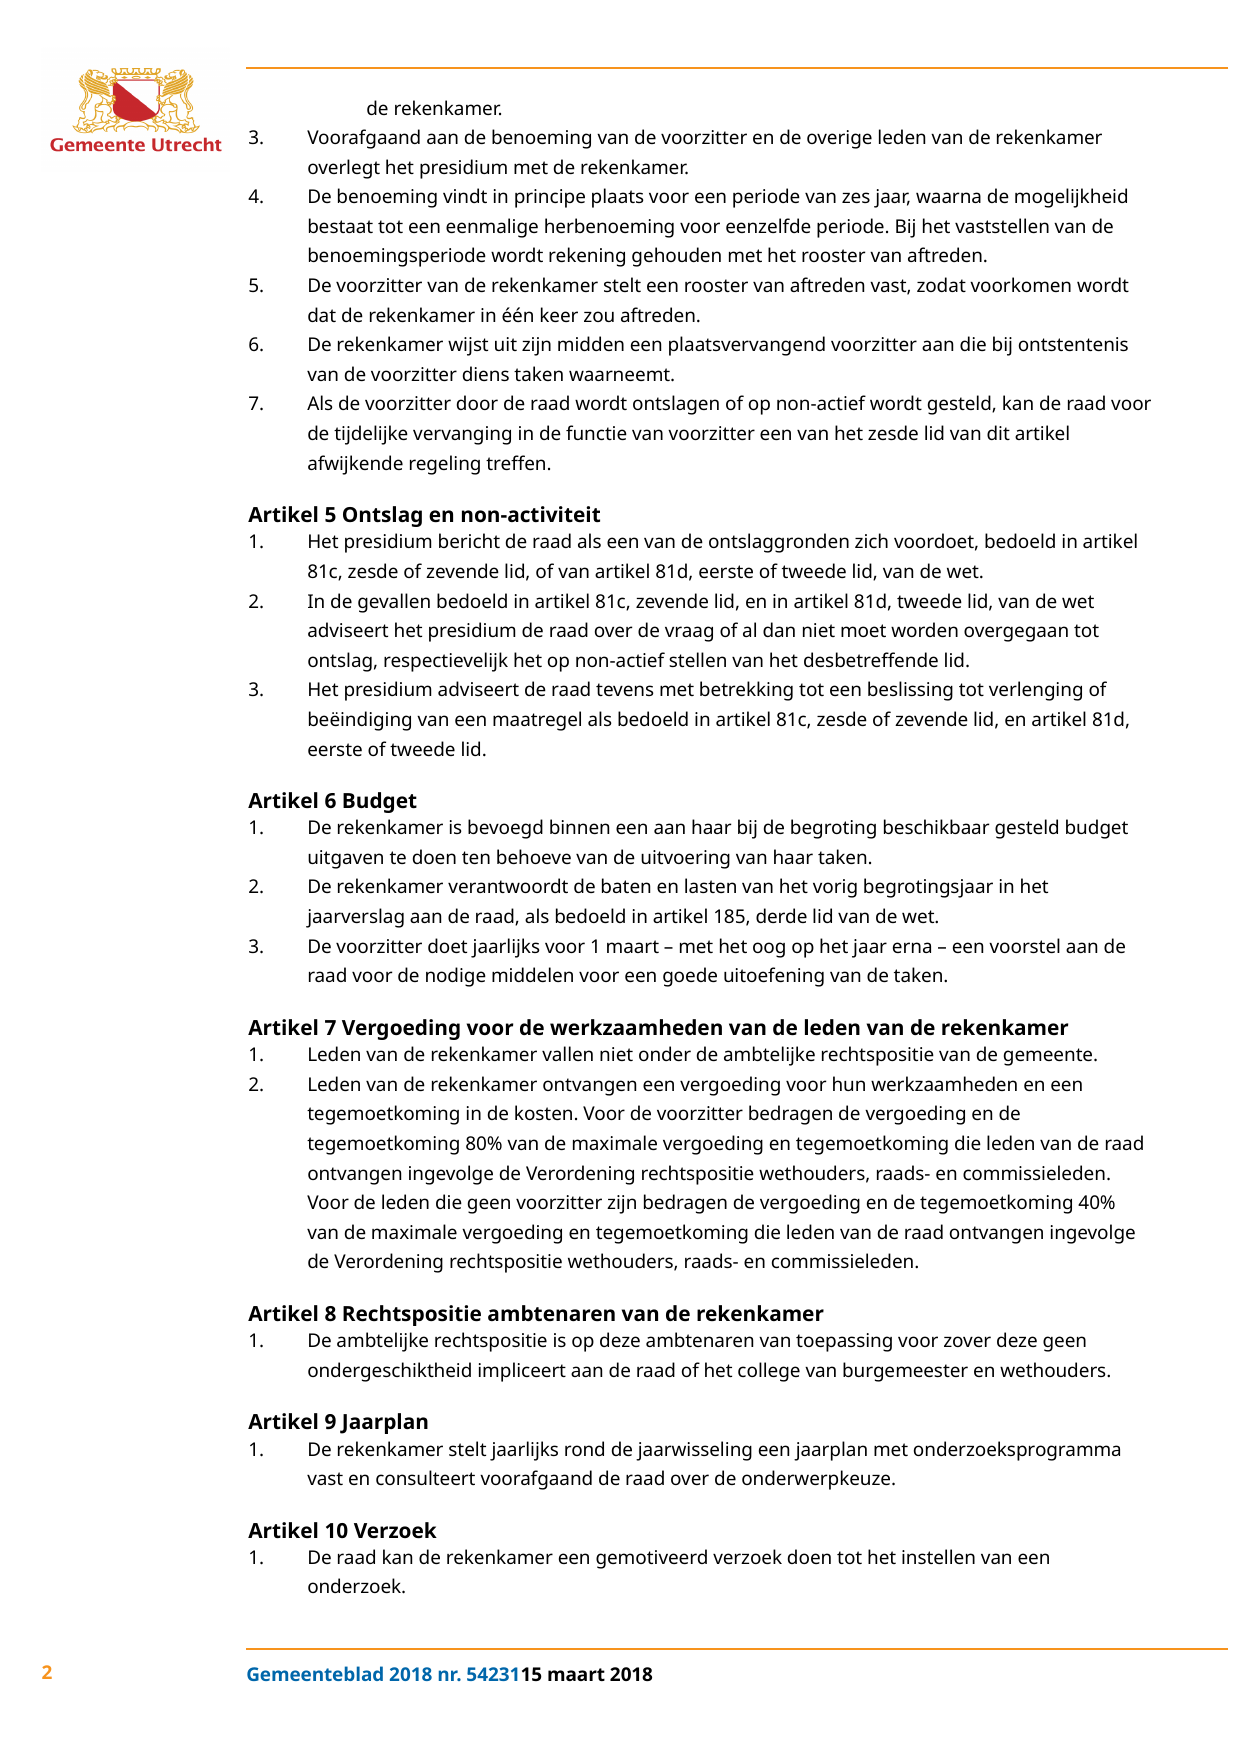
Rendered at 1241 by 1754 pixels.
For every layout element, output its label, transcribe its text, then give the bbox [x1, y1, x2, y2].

text Artikel 5 Ontslag en non-activiteit [248, 500, 1152, 529]
text Artikel 7 Vergoeding voor de werkzaamheden van de leden van de rekenkamer [248, 1013, 1152, 1041]
list De rekenkamer wijst uit zijn midden een plaatsvervangend voorzitter aan die bij ontstentenis van de voorzitter diens taken waarneemt. [248, 331, 1152, 387]
picture [41, 47, 231, 172]
list Het presidium adviseert de raad tevens met betrekking tot een beslissing tot verlenging of beëindiging van een maatregel als bedoeld in artikel 81c, zesde of zevende lid, en artikel 81d, eerste of tweede lid. [248, 677, 1152, 761]
list de rekenkamer. [307, 95, 1152, 121]
text Artikel 6 Budget [248, 786, 1152, 814]
text Artikel 10 Verzoek [248, 1516, 1152, 1544]
text Artikel 9 Jaarplan [248, 1407, 1152, 1436]
text Artikel 8 Rechtspositie ambtenaren van de rekenkamer [248, 1299, 1152, 1327]
list Leden van de rekenkamer vallen niet onder de ambtelijke rechtspositie van de gemeente. [248, 1041, 1152, 1067]
list De rekenkamer is bevoegd binnen een aan haar bij de begroting beschikbaar gesteld budget uitgaven te doen ten behoeve van de uitvoering van haar taken. [248, 814, 1152, 870]
list De voorzitter van de rekenkamer stelt een rooster van aftreden vast, zodat voorkomen wordt dat de rekenkamer in één keer zou aftreden. [248, 272, 1152, 328]
list De benoeming vindt in principe plaats voor een periode van zes jaar, waarna de mogelijkheid bestaat tot een eenmalige herbenoeming voor eenzelfde periode. Bij het vaststellen van de benoemingsperiode wordt rekening gehouden met het rooster van aftreden. [248, 183, 1152, 268]
list De voorzitter doet jaarlijks voor 1 maart – met het oog op het jaar erna – een voorstel aan de raad voor de nodige middelen voor een goede uitoefening van de taken. [248, 933, 1152, 988]
list Het presidium bericht de raad als een van de ontslaggronden zich voordoet, bedoeld in artikel 81c, zesde of zevende lid, of van artikel 81d, eerste of tweede lid, van de wet. [248, 529, 1152, 584]
list De rekenkamer stelt jaarlijks rond de jaarwisseling een jaarplan met onderzoeksprogramma vast en consulteert voorafgaand de raad over de onderwerpkeuze. [248, 1436, 1152, 1491]
list Als de voorzitter door de raad wordt ontslagen of op non-actief wordt gesteld, kan de raad voor de tijdelijke vervanging in de functie van voorzitter een van het zesde lid van dit artikel afwijkende regeling treffen. [248, 391, 1152, 476]
list De ambtelijke rechtspositie is op deze ambtenaren van toepassing voor zover deze geen ondergeschiktheid impliceert aan de raad of het college van burgemeester en wethouders. [248, 1327, 1152, 1383]
list Leden van de rekenkamer ontvangen een vergoeding voor hun werkzaamheden en een tegemoetkoming in de kosten. Voor de voorzitter bedragen de vergoeding en de tegemoetkoming 80% van de maximale vergoeding en tegemoetkoming die leden van de raad ontvangen ingevolge de Verordening rechtspositie wethouders, raads- en commissieleden. Voor de leden die geen voorzitter zijn bedragen de vergoeding en de tegemoetkoming 40% van de maximale vergoeding en tegemoetkoming die leden van de raad ontvangen ingevolge de Verordening rechtspositie wethouders, raads- en commissieleden. [248, 1071, 1152, 1274]
list De rekenkamer verantwoordt de baten en lasten van het vorig begrotingsjaar in het jaarverslag aan de raad, als bedoeld in artikel 185, derde lid van de wet. [248, 874, 1152, 929]
list De raad kan de rekenkamer een gemotiveerd verzoek doen tot het instellen van een onderzoek. [248, 1544, 1152, 1599]
list In de gevallen bedoeld in artikel 81c, zevende lid, en in artikel 81d, tweede lid, van de wet adviseert het presidium de raad over de vraag of al dan niet moet worden overgegaan tot ontslag, respectievelijk het op non-actief stellen van het desbetreffende lid. [248, 588, 1152, 673]
list Voorafgaand aan de benoeming van de voorzitter en de overige leden van de rekenkamer overlegt het presidium met de rekenkamer. [248, 124, 1152, 180]
